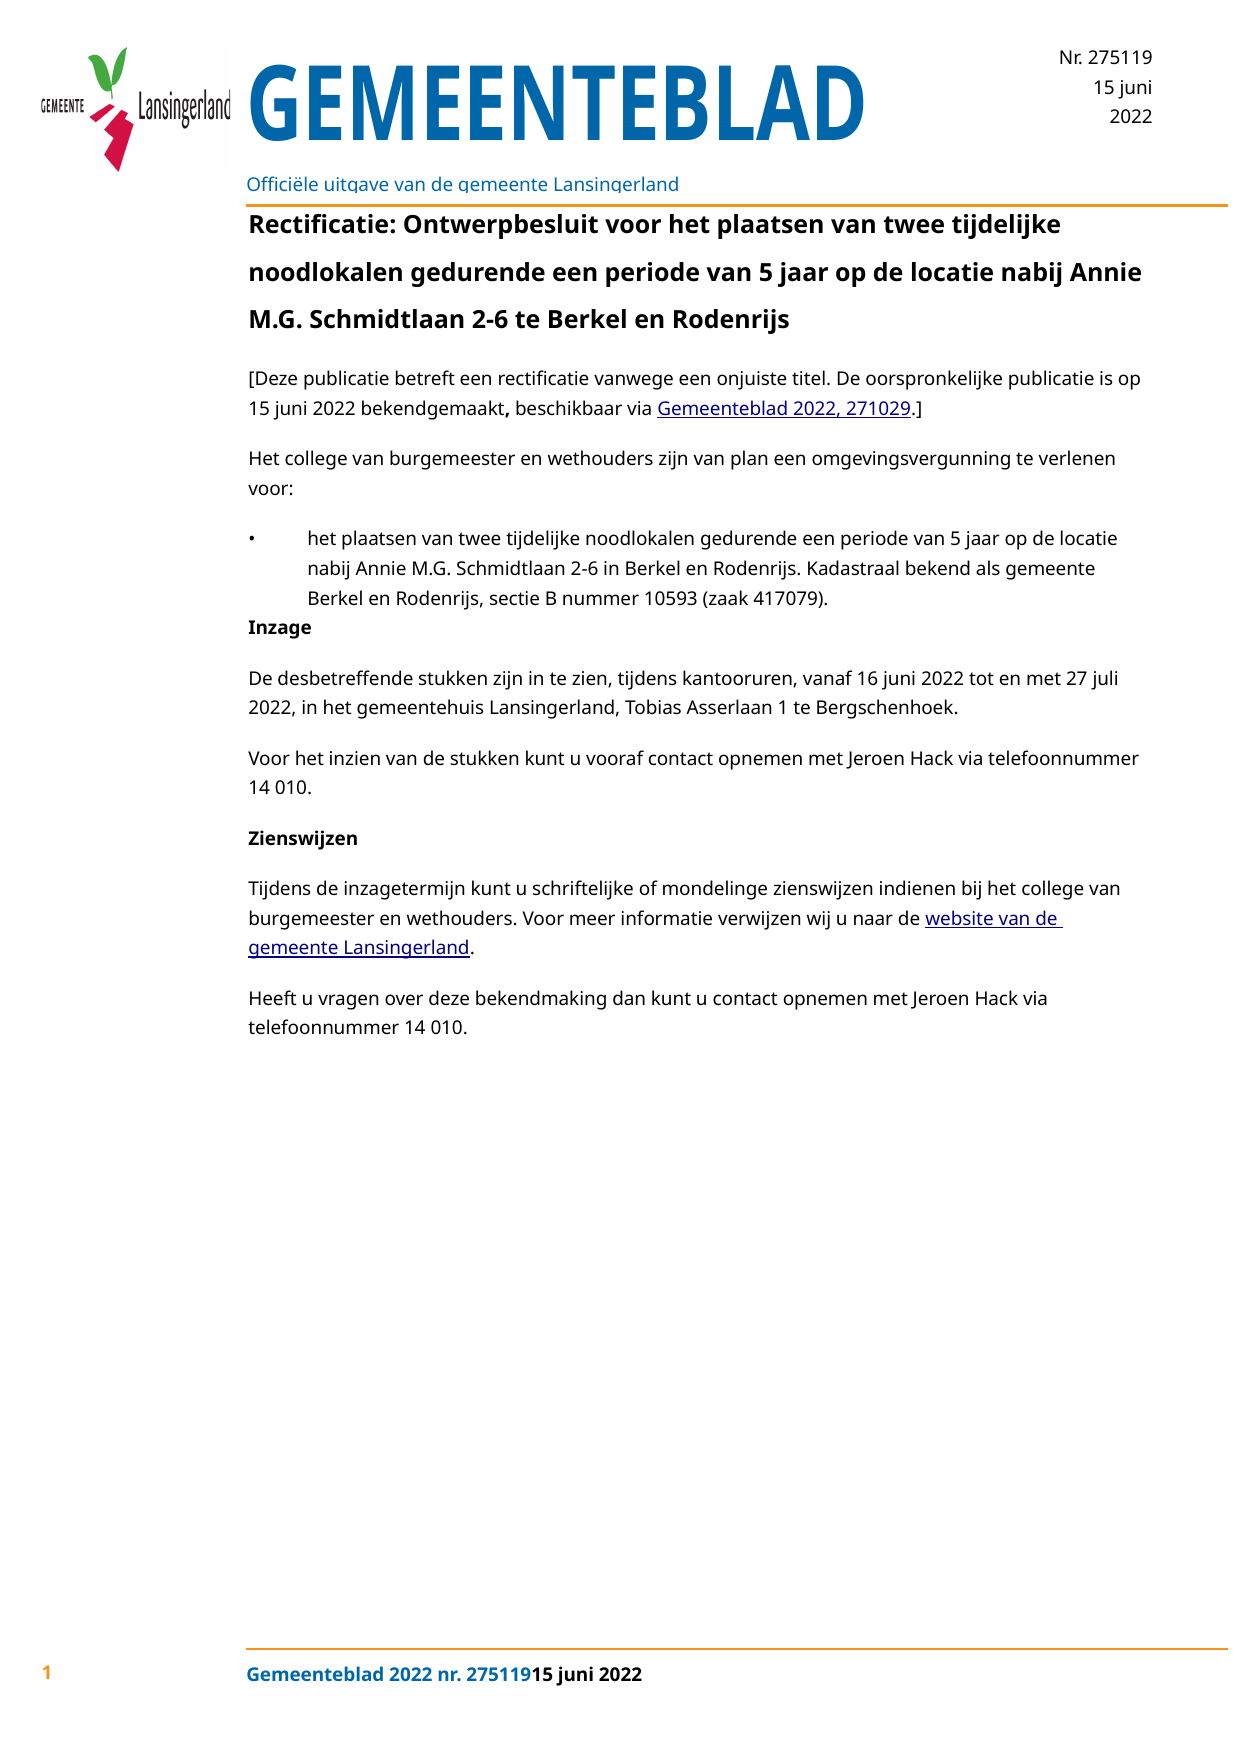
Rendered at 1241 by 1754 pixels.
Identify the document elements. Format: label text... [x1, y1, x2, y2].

text Voor het inzien van de stukken kunt u vooraf contact opnemen met Jeroen Hack via telefoonnummer 14 010. [248, 745, 1152, 800]
text Zienswijzen [248, 825, 1152, 850]
picture [41, 47, 231, 172]
text Het college van burgemeester en wethouders zijn van plan een omgevingsvergunning te verlenen voor: [248, 446, 1152, 501]
text Heeft u vragen over deze bekendmaking dan kunt u contact opnemen met Jeroen Hack via telefoonnummer 14 010. [248, 985, 1152, 1040]
text Tijdens de inzagetermijn kunt u schriftelijke of mondelinge zienswijzen indienen bij het college van burgemeester en wethouders. Voor meer informatie verwijzen wij u naar de website van de gemeente Lansingerland. [248, 875, 1152, 960]
list het plaatsen van twee tijdelijke noodlokalen gedurende een periode van 5 jaar op de locatie nabij Annie M.G. Schmidtlaan 2-6 in Berkel en Rodenrijs. Kadastraal bekend als gemeente Berkel en Rodenrijs, sectie B nummer 10593 (zaak 417079). [248, 526, 1152, 610]
text De desbetreffende stukken zijn in te zien, tijdens kantooruren, vanaf 16 juni 2022 tot en met 27 juli 2022, in het gemeentehuis Lansingerland, Tobias Asserlaan 1 te Bergschenhoek. [248, 665, 1152, 720]
text Rectificatie: Ontwerpbesluit voor het plaatsen van twee tijdelijke noodlokalen gedurende een periode van 5 jaar op de locatie nabij Annie M.G. Schmidtlaan 2-6 te Berkel en Rodenrijs [248, 207, 1152, 336]
text [Deze publicatie betreft een rectificatie vanwege een onjuiste titel. De oorspronkelijke publicatie is op 15 juni 2022 bekendgemaakt, beschikbaar via Gemeenteblad 2022, 271029.] [248, 366, 1152, 421]
text Inzage [248, 614, 1152, 640]
